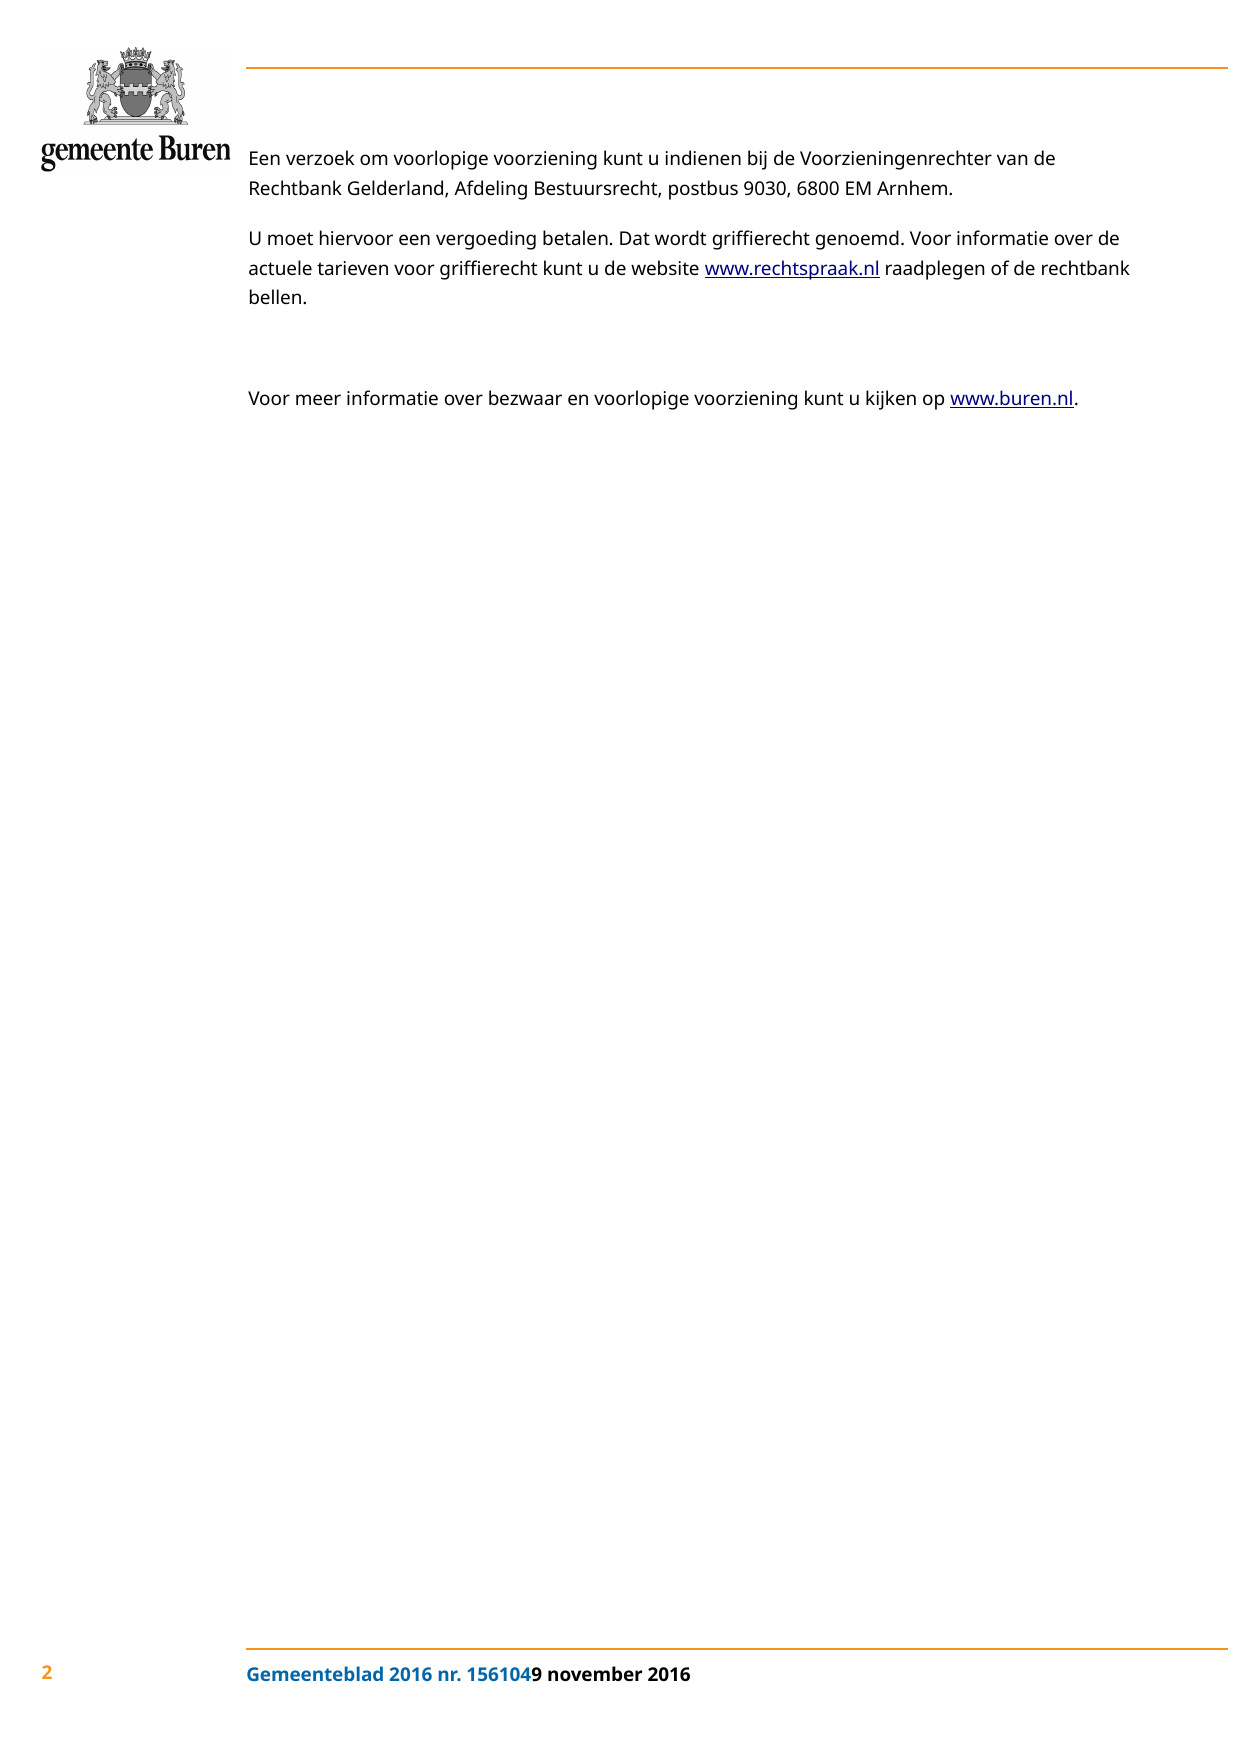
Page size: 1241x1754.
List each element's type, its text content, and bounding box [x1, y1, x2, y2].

text U moet hiervoor een vergoeding betalen. Dat wordt griffierecht genoemd. Voor informatie over de actuele tarieven voor griffierecht kunt u de website www.rechtspraak.nl raadplegen of de rechtbank bellen. [248, 225, 1152, 310]
picture [41, 47, 231, 172]
text Voor meer informatie over bezwaar en voorlopige voorziening kunt u kijken op www.buren.nl. [248, 385, 1152, 411]
text Een verzoek om voorlopige voorziening kunt u indienen bij de Voorzieningenrechter van de Rechtbank Gelderland, Afdeling Bestuursrecht, postbus 9030, 6800 EM Arnhem. [248, 145, 1152, 201]
